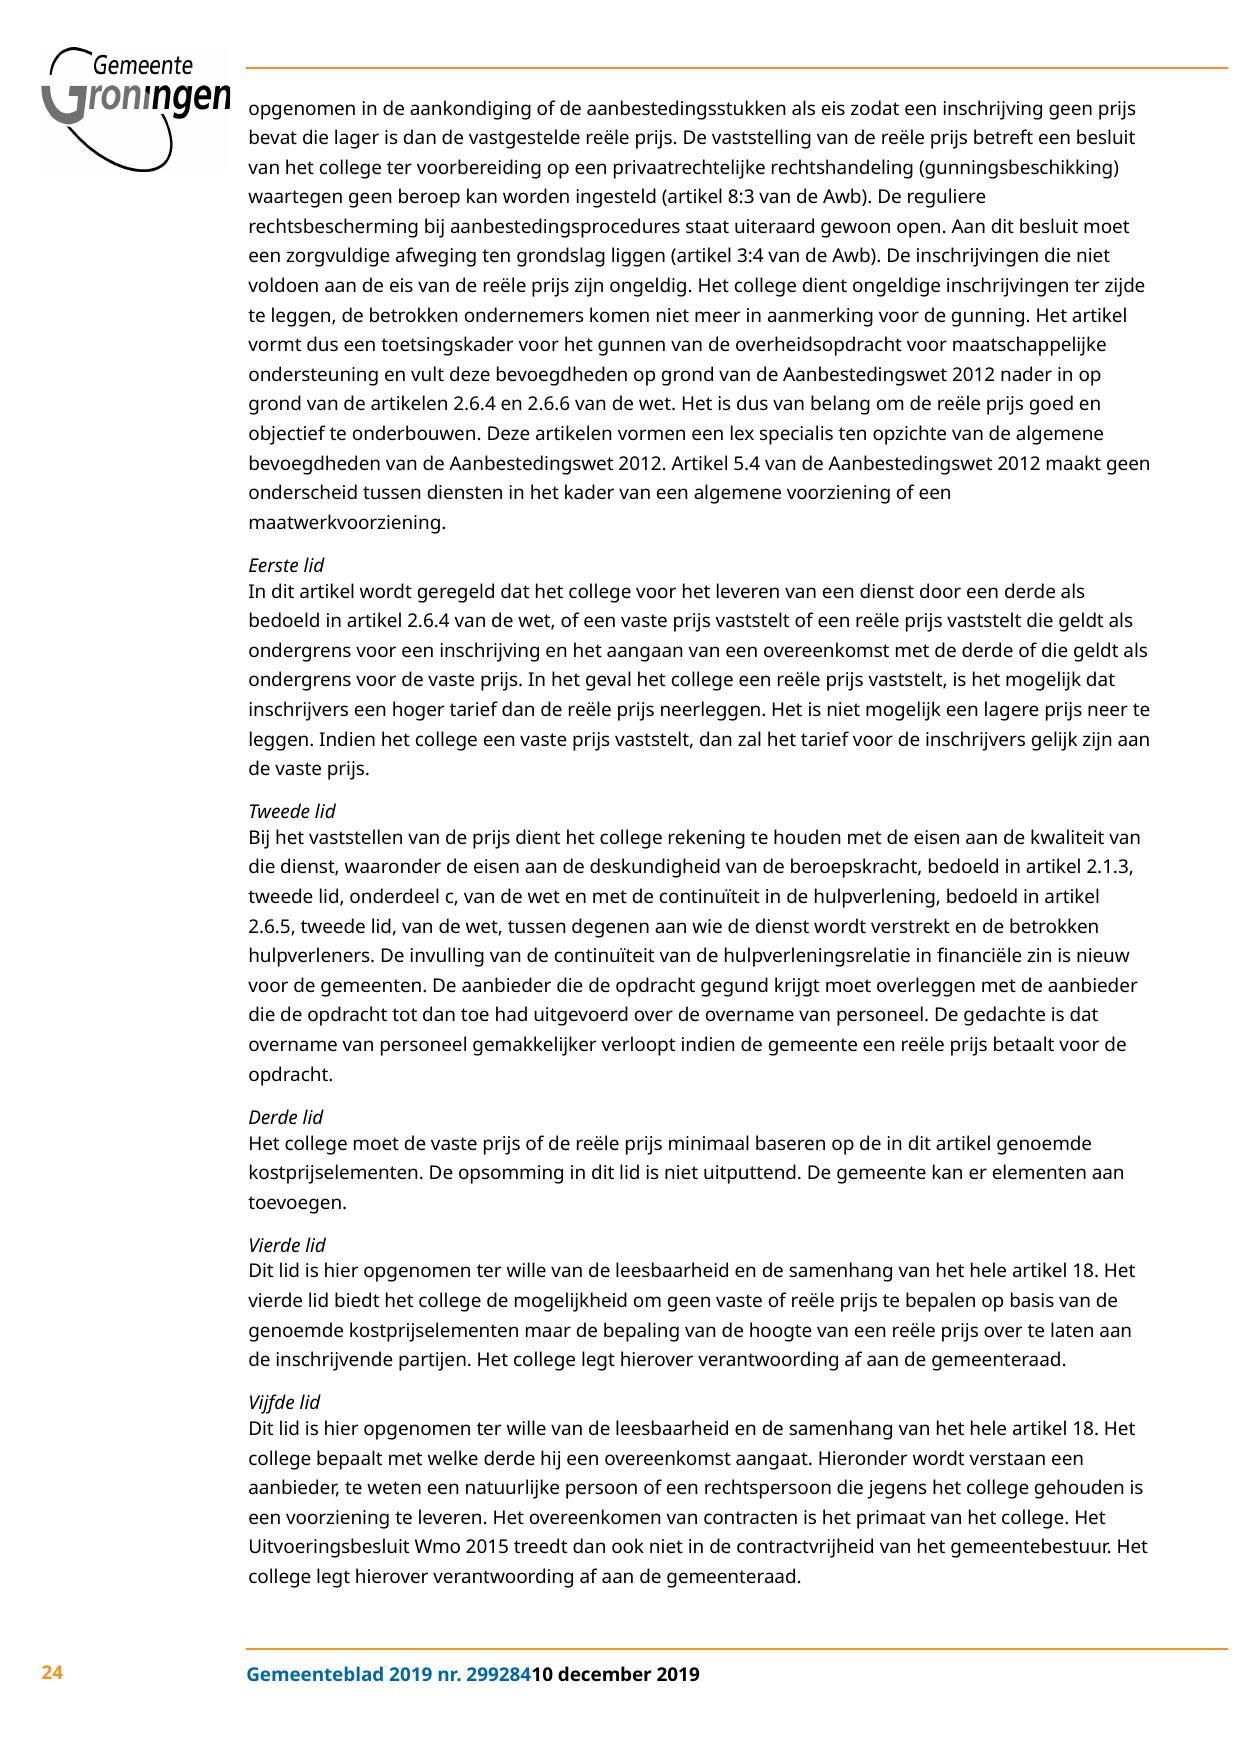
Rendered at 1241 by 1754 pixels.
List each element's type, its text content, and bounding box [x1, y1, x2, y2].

text Bij het vaststellen van de prijs dient het college rekening te houden met de eisen aan de kwaliteit van die dienst, waaronder de eisen aan de deskundigheid van de beroepskracht, bedoeld in artikel 2.1.3, tweede lid, onderdeel c, van de wet en met de continuïteit in de hulpverlening, bedoeld in artikel 2.6.5, tweede lid, van de wet, tussen degenen aan wie de dienst wordt verstrekt en de betrokken hulpverleners. De invulling van de continuïteit van de hulpverleningsrelatie in financiële zin is nieuw voor de gemeenten. De aanbieder die de opdracht gegund krijgt moet overleggen met de aanbieder die de opdracht tot dan toe had uitgevoerd over de overname van personeel. De gedachte is dat overname van personeel gemakkelijker verloopt indien de gemeente een reële prijs betaalt voor de opdracht. [248, 824, 1152, 1087]
text Derde lid [248, 1104, 1152, 1130]
picture [41, 47, 231, 172]
text Tweede lid [248, 798, 1152, 824]
text Eerste lid [248, 552, 1152, 578]
text Vierde lid [248, 1232, 1152, 1258]
text Het college moet de vaste prijs of de reële prijs minimaal baseren op de in dit artikel genoemde kostprijselementen. De opsomming in dit lid is niet uitputtend. De gemeente kan er elementen aan toevoegen. [248, 1130, 1152, 1214]
text Dit lid is hier opgenomen ter wille van de leesbaarheid en de samenhang van het hele artikel 18. Het vierde lid biedt het college de mogelijkheid om geen vaste of reële prijs te bepalen op basis van de genoemde kostprijselementen maar de bepaling van de hoogte van een reële prijs over te laten aan de inschrijvende partijen. Het college legt hierover verantwoording af aan de gemeenteraad. [248, 1258, 1152, 1372]
text In dit artikel wordt geregeld dat het college voor het leveren van een dienst door een derde als bedoeld in artikel 2.6.4 van de wet, of een vaste prijs vaststelt of een reële prijs vaststelt die geldt als ondergrens voor een inschrijving en het aangaan van een overeenkomst met de derde of die geldt als ondergrens voor de vaste prijs. In het geval het college een reële prijs vaststelt, is het mogelijk dat inschrijvers een hoger tarief dan de reële prijs neerleggen. Het is niet mogelijk een lagere prijs neer te leggen. Indien het college een vaste prijs vaststelt, dan zal het tarief voor de inschrijvers gelijk zijn aan de vaste prijs. [248, 578, 1152, 781]
text Dit lid is hier opgenomen ter wille van de leesbaarheid en de samenhang van het hele artikel 18. Het college bepaalt met welke derde hij een overeenkomst aangaat. Hieronder wordt verstaan een aanbieder, te weten een natuurlijke persoon of een rechtspersoon die jegens het college gehouden is een voorziening te leveren. Het overeenkomen van contracten is het primaat van het college. Het Uitvoeringsbesluit Wmo 2015 treedt dan ook niet in de contractvrijheid van het gemeentebestuur. Het college legt hierover verantwoording af aan de gemeenteraad. [248, 1415, 1152, 1589]
text Vijfde lid [248, 1389, 1152, 1415]
text opgenomen in de aankondiging of de aanbestedingsstukken als eis zodat een inschrijving geen prijs bevat die lager is dan de vastgestelde reële prijs. De vaststelling van de reële prijs betreft een besluit van het college ter voorbereiding op een privaatrechtelijke rechtshandeling (gunningsbeschikking) waartegen geen beroep kan worden ingesteld (artikel 8:3 van de Awb). De reguliere rechtsbescherming bij aanbestedingsprocedures staat uiteraard gewoon open. Aan dit besluit moet een zorgvuldige afweging ten grondslag liggen (artikel 3:4 van de Awb). De inschrijvingen die niet voldoen aan de eis van de reële prijs zijn ongeldig. Het college dient ongeldige inschrijvingen ter zijde te leggen, de betrokken ondernemers komen niet meer in aanmerking voor de gunning. Het artikel vormt dus een toetsingskader voor het gunnen van de overheidsopdracht voor maatschappelijke ondersteuning en vult deze bevoegdheden op grond van de Aanbestedingswet 2012 nader in op grond van de artikelen 2.6.4 en 2.6.6 van de wet. Het is dus van belang om de reële prijs goed en objectief te onderbouwen. Deze artikelen vormen een lex specialis ten opzichte van de algemene bevoegdheden van de Aanbestedingswet 2012. Artikel 5.4 van de Aanbestedingswet 2012 maakt geen onderscheid tussen diensten in het kader van een algemene voorziening of een maatwerkvoorziening. [248, 95, 1152, 535]
